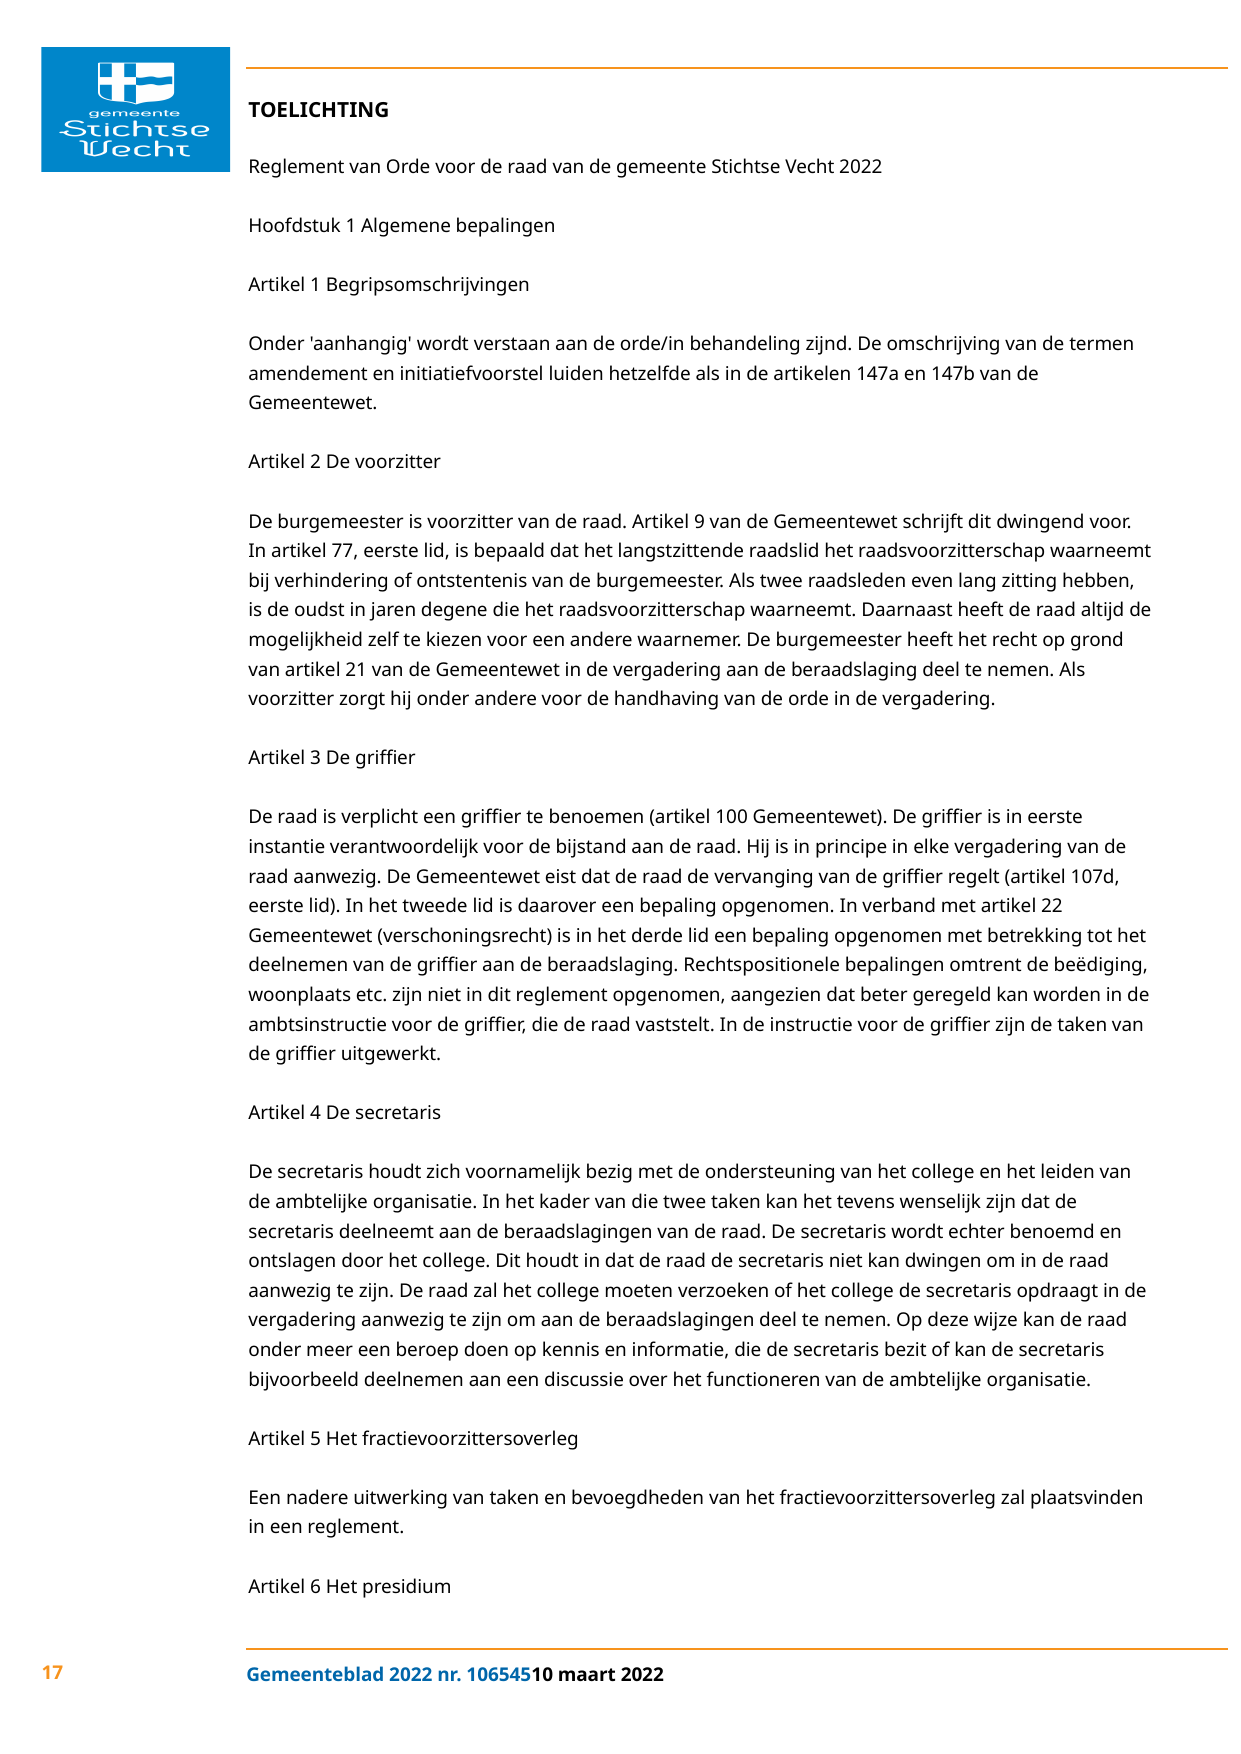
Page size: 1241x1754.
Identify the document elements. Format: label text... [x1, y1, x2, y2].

text Artikel 6 Het presidium [248, 1573, 1152, 1599]
text Artikel 3 De griffier [248, 744, 1152, 770]
picture [137, 63, 174, 103]
picture [99, 63, 135, 101]
text Artikel 1 Begripsomschrijvingen [248, 271, 1152, 297]
text Artikel 4 De secretaris [248, 1099, 1152, 1125]
text Hoofdstuk 1 Algemene bepalingen [248, 212, 1152, 238]
text Artikel 5 Het fractievoorzittersoverleg [248, 1425, 1152, 1451]
text Onder 'aanhangig' wordt verstaan aan de orde/in behandeling zijnd. De omschrijving van de termen amendement en initiatiefvoorstel luiden hetzelfde als in de artikelen 147a en 147b van de Gemeentewet. [248, 330, 1152, 415]
text De secretaris houdt zich voornamelijk bezig met de ondersteuning van het college en het leiden van de ambtelijke organisatie. In het kader van die twee taken kan het tevens wenselijk zijn dat de secretaris deelneemt aan de beraadslagingen van de raad. De secretaris wordt echter benoemd en ontslagen door het college. Dit houdt in dat de raad de secretaris niet kan dwingen om in de raad aanwezig te zijn. De raad zal het college moeten verzoeken of het college de secretaris opdraagt in de vergadering aanwezig te zijn om aan de beraadslagingen deel te nemen. Op deze wijze kan de raad onder meer een beroep doen op kennis en informatie, die de secretaris bezit of kan de secretaris bijvoorbeeld deelnemen aan een discussie over het functioneren van de ambtelijke organisatie. [248, 1159, 1152, 1392]
text De raad is verplicht een griffier te benoemen (artikel 100 Gemeentewet). De griffier is in eerste instantie verantwoordelijk voor de bijstand aan de raad. Hij is in principe in elke vergadering van de raad aanwezig. De Gemeentewet eist dat de raad de vervanging van de griffier regelt (artikel 107d, eerste lid). In het tweede lid is daarover een bepaling opgenomen. In verband met artikel 22 Gemeentewet (verschoningsrecht) is in het derde lid een bepaling opgenomen met betrekking tot het deelnemen van de griffier aan de beraadslaging. Rechtspositionele bepalingen omtrent de beëdiging, woonplaats etc. zijn niet in dit reglement opgenomen, aangezien dat beter geregeld kan worden in de ambtsinstructie voor de griffier, die de raad vaststelt. In de instructie voor de griffier zijn de taken van de griffier uitgewerkt. [248, 804, 1152, 1066]
text TOELICHTING [248, 95, 1152, 123]
text Reglement van Orde voor de raad van de gemeente Stichtse Vecht 2022 [248, 153, 1152, 179]
text Een nadere uitwerking van taken en bevoegdheden van het fractievoorzittersoverleg zal plaatsvinden in een reglement. [248, 1484, 1152, 1539]
text Artikel 2 De voorzitter [248, 449, 1152, 474]
text De burgemeester is voorzitter van de raad. Artikel 9 van de Gemeentewet schrijft dit dwingend voor. In artikel 77, eerste lid, is bepaald dat het langstzittende raadslid het raadsvoorzitterschap waarneemt bij verhindering of ontstentenis van de burgemeester. Als twee raadsleden even lang zitting hebben, is de oudst in jaren degene die het raadsvoorzitterschap waarneemt. Daarnaast heeft de raad altijd de mogelijkheid zelf te kiezen voor een andere waarnemer. De burgemeester heeft het recht op grond van artikel 21 van de Gemeentewet in de vergadering aan de beraadslaging deel te nemen. Als voorzitter zorgt hij onder andere voor de handhaving van de orde in de vergadering. [248, 508, 1152, 711]
